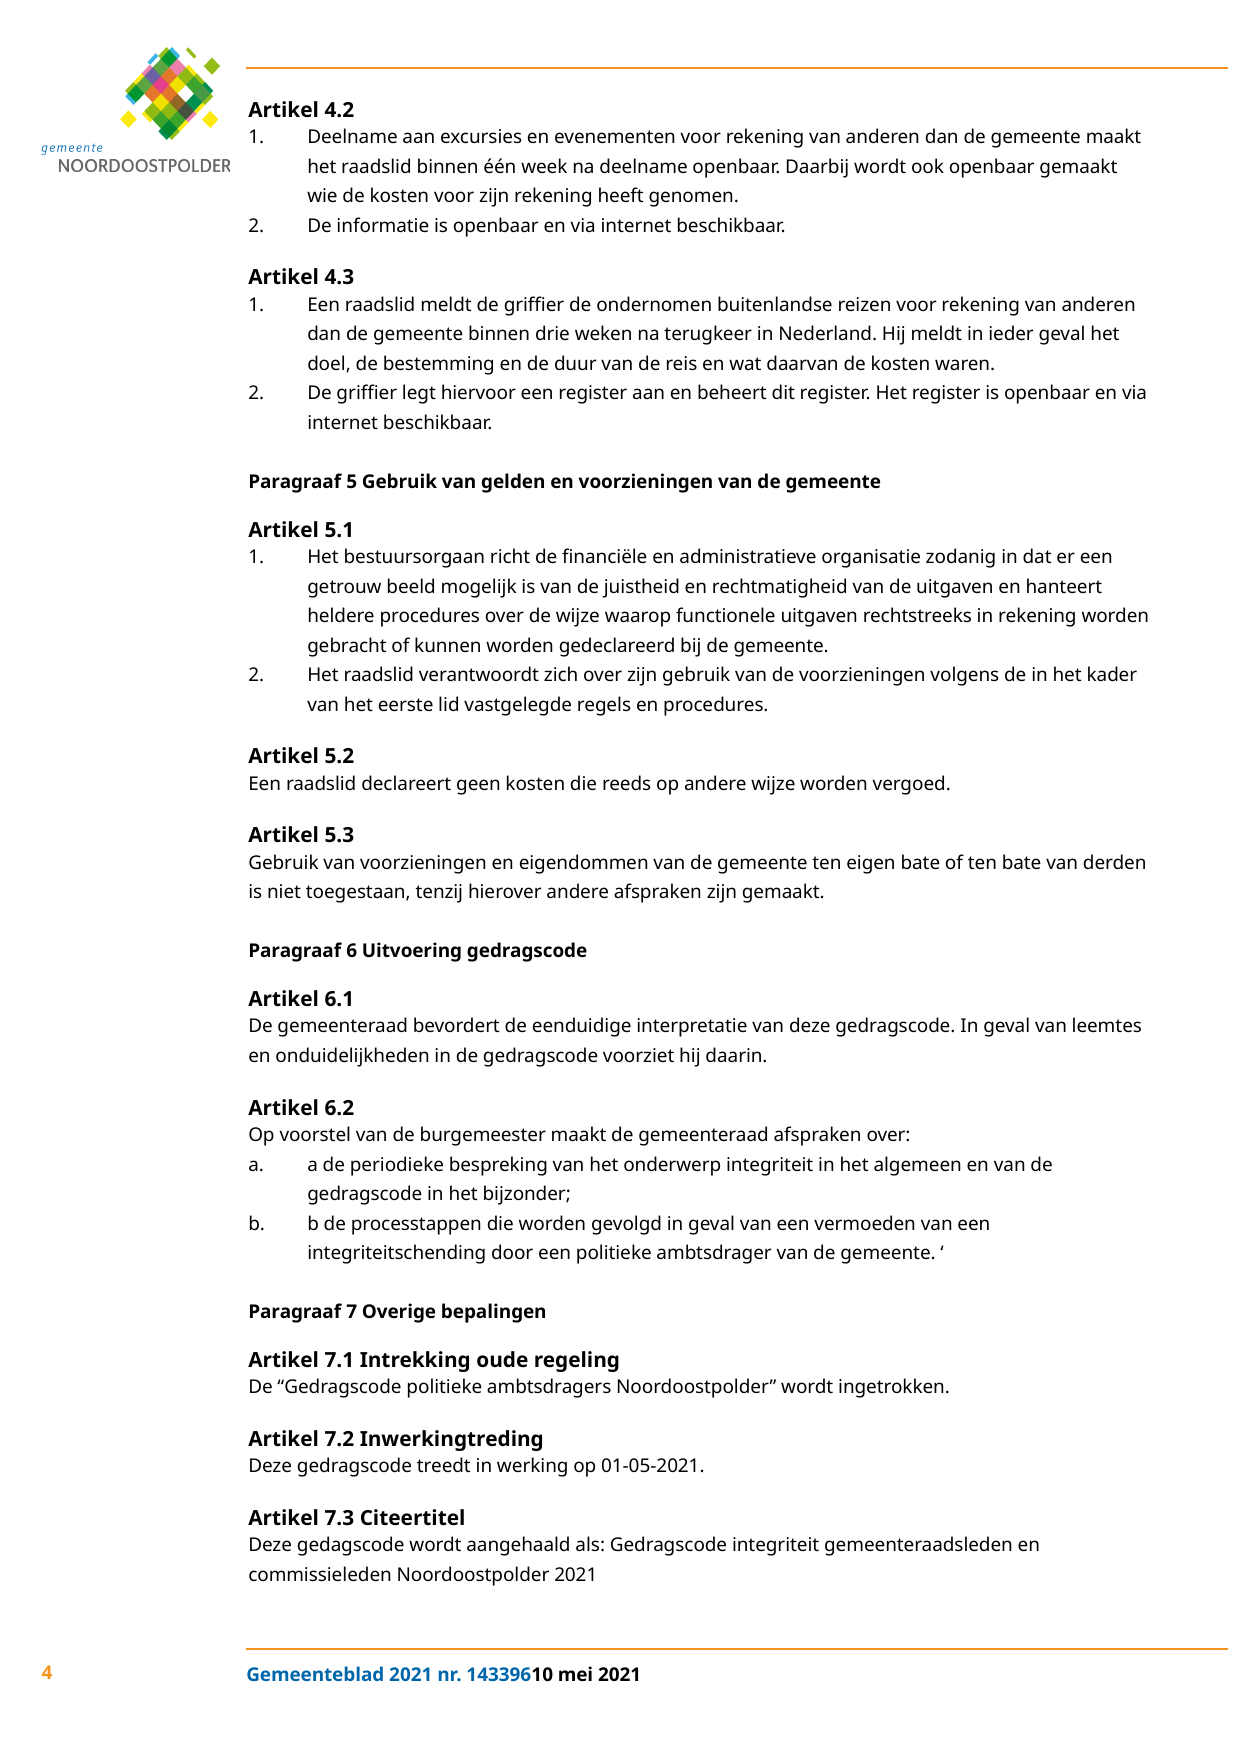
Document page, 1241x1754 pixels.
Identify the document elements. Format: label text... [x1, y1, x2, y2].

text Een raadslid declareert geen kosten die reeds op andere wijze worden vergoed. [248, 770, 1152, 796]
text Paragraaf 7 Overige bepalingen [248, 1299, 1152, 1324]
list De griffier legt hiervoor een register aan en beheert dit register. Het register is openbaar en via internet beschikbaar. [248, 379, 1152, 435]
text Artikel 5.3 [248, 821, 1152, 849]
text De “Gedragscode politieke ambtsdragers Noordoostpolder” wordt ingetrokken. [248, 1374, 1152, 1399]
text Artikel 6.1 [248, 984, 1152, 1013]
text Paragraaf 5 Gebruik van gelden en voorzieningen van de gemeente [248, 468, 1152, 494]
text Paragraaf 6 Uitvoering gedragscode [248, 938, 1152, 963]
text Artikel 5.1 [248, 515, 1152, 543]
text Artikel 4.3 [248, 262, 1152, 291]
text Artikel 7.2 Inwerkingtreding [248, 1424, 1152, 1452]
text Artikel 6.2 [248, 1093, 1152, 1121]
text De gemeenteraad bevordert de eenduidige interpretatie van deze gedragscode. In geval van leemtes en onduidelijkheden in de gedragscode voorziet hij daarin. [248, 1013, 1152, 1068]
text Artikel 7.1 Intrekking oude regeling [248, 1345, 1152, 1374]
list Een raadslid meldt de griffier de ondernomen buitenlandse reizen voor rekening van anderen dan de gemeente binnen drie weken na terugkeer in Nederland. Hij meldt in ieder geval het doel, de bestemming en de duur van de reis en wat daarvan de kosten waren. [248, 291, 1152, 376]
list a de periodieke bespreking van het onderwerp integriteit in het algemeen en van de gedragscode in het bijzonder; [248, 1151, 1152, 1206]
picture [41, 47, 231, 172]
text Deze gedragscode treedt in werking op 01-05-2021. [248, 1452, 1152, 1478]
list b de processtappen die worden gevolgd in geval van een vermoeden van een integriteitschending door een politieke ambtsdrager van de gemeente. ‘ [248, 1210, 1152, 1265]
text Artikel 4.2 [248, 95, 1152, 123]
text Artikel 7.3 Citeertitel [248, 1503, 1152, 1531]
list Deelname aan excursies en evenementen voor rekening van anderen dan de gemeente maakt het raadslid binnen één week na deelname openbaar. Daarbij wordt ook openbaar gemaakt wie de kosten voor zijn rekening heeft genomen. [248, 123, 1152, 208]
text Gebruik van voorzieningen en eigendommen van de gemeente ten eigen bate of ten bate van derden is niet toegestaan, tenzij hierover andere afspraken zijn gemaakt. [248, 849, 1152, 904]
text Artikel 5.2 [248, 742, 1152, 770]
list Het bestuursorgaan richt de financiële en administratieve organisatie zodanig in dat er een getrouw beeld mogelijk is van de juistheid en rechtmatigheid van de uitgaven en hanteert heldere procedures over de wijze waarop functionele uitgaven rechtstreeks in rekening worden gebracht of kunnen worden gedeclareerd bij de gemeente. [248, 543, 1152, 658]
list De informatie is openbaar en via internet beschikbaar. [248, 212, 1152, 238]
text Op voorstel van de burgemeester maakt de gemeenteraad afspraken over: [248, 1121, 1152, 1147]
text Deze gedagscode wordt aangehaald als: Gedragscode integriteit gemeenteraadsleden en commissieleden Noordoostpolder 2021 [248, 1531, 1152, 1587]
list Het raadslid verantwoordt zich over zijn gebruik van de voorzieningen volgens de in het kader van het eerste lid vastgelegde regels en procedures. [248, 662, 1152, 717]
